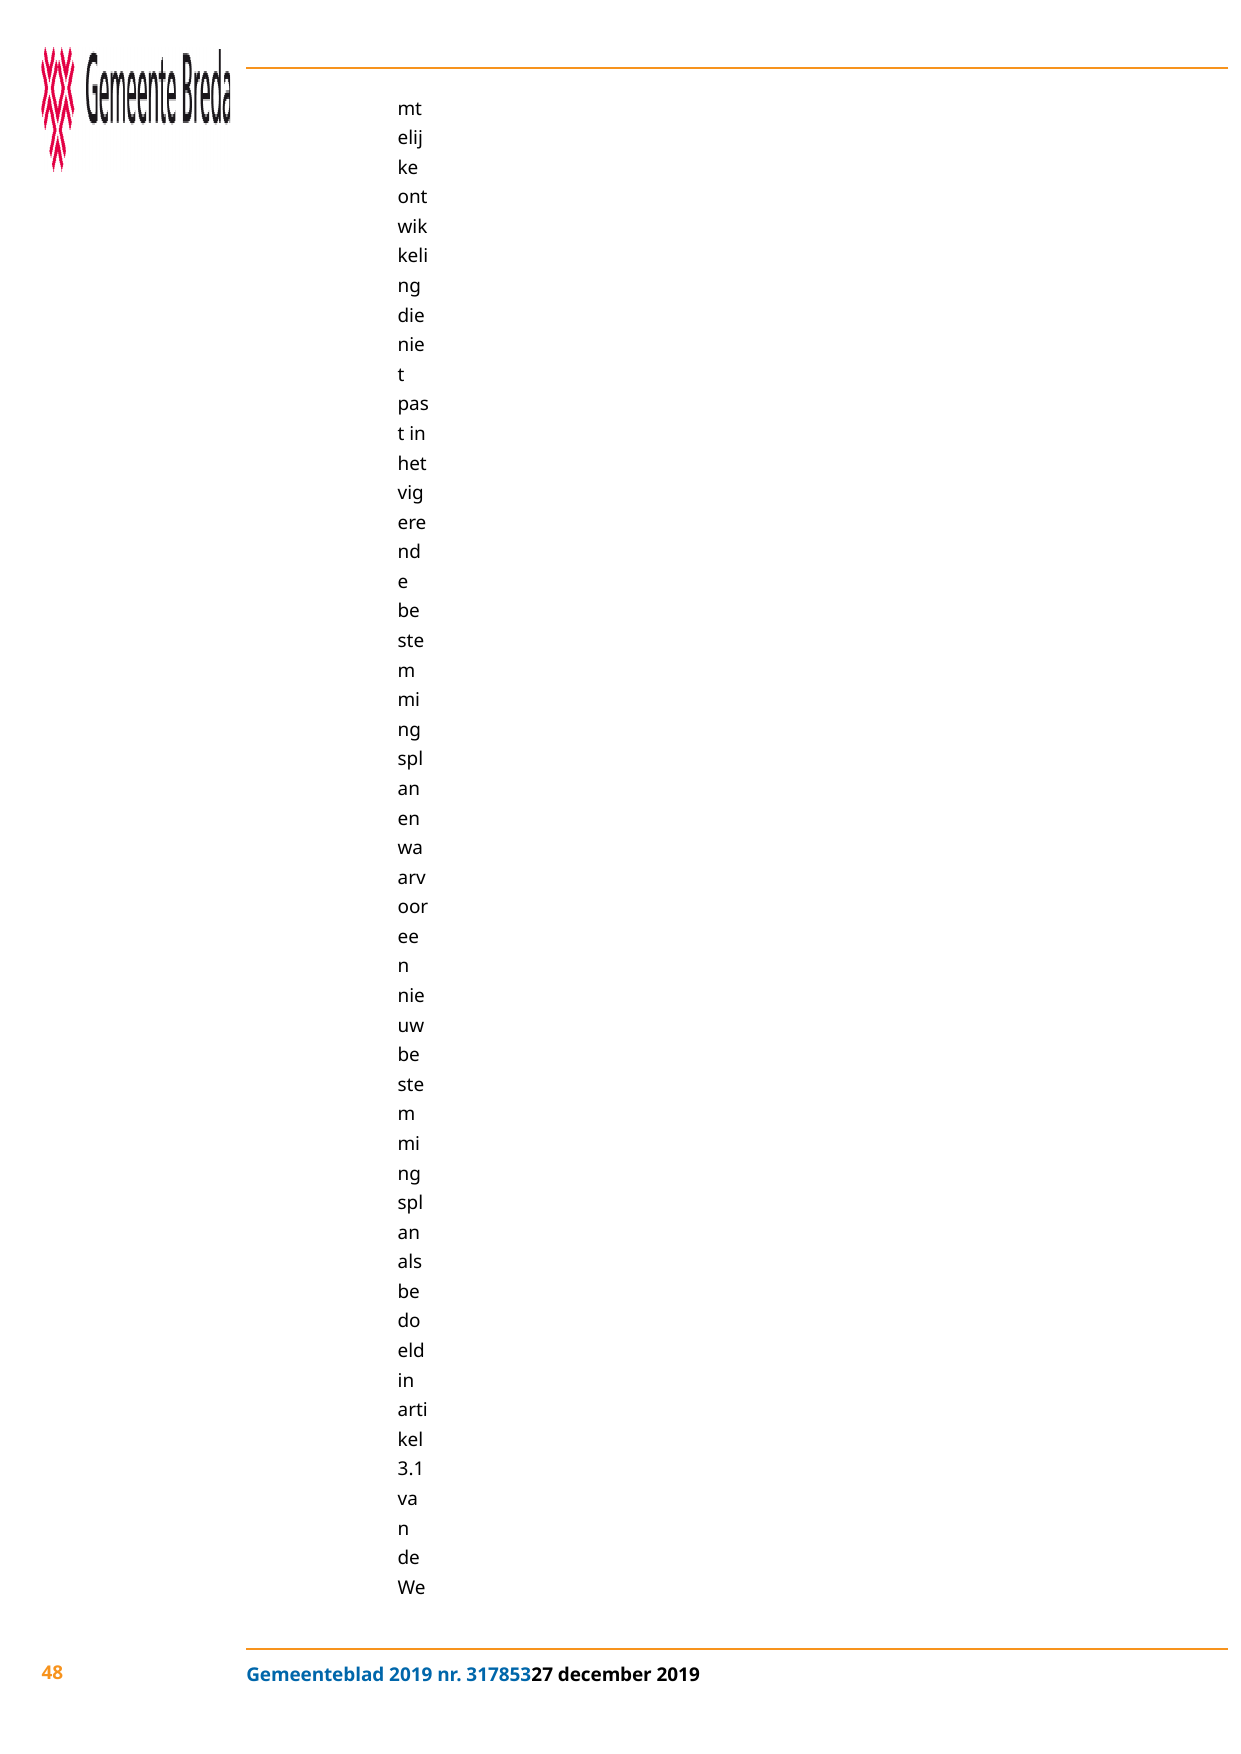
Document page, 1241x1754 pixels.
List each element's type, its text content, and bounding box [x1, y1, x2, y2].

table_cell [519, 95, 609, 1600]
table_cell [609, 95, 700, 1600]
table_cell [429, 95, 519, 1600]
picture [41, 47, 231, 172]
table_cell [248, 95, 338, 1600]
table_cell mtelijke ontwikkeling die niet past in het vigerende bestemmingsplan en waarvoor een nieuw bestemmingsplan als bedoeld in artikel 3.1 van de We [338, 95, 429, 1600]
